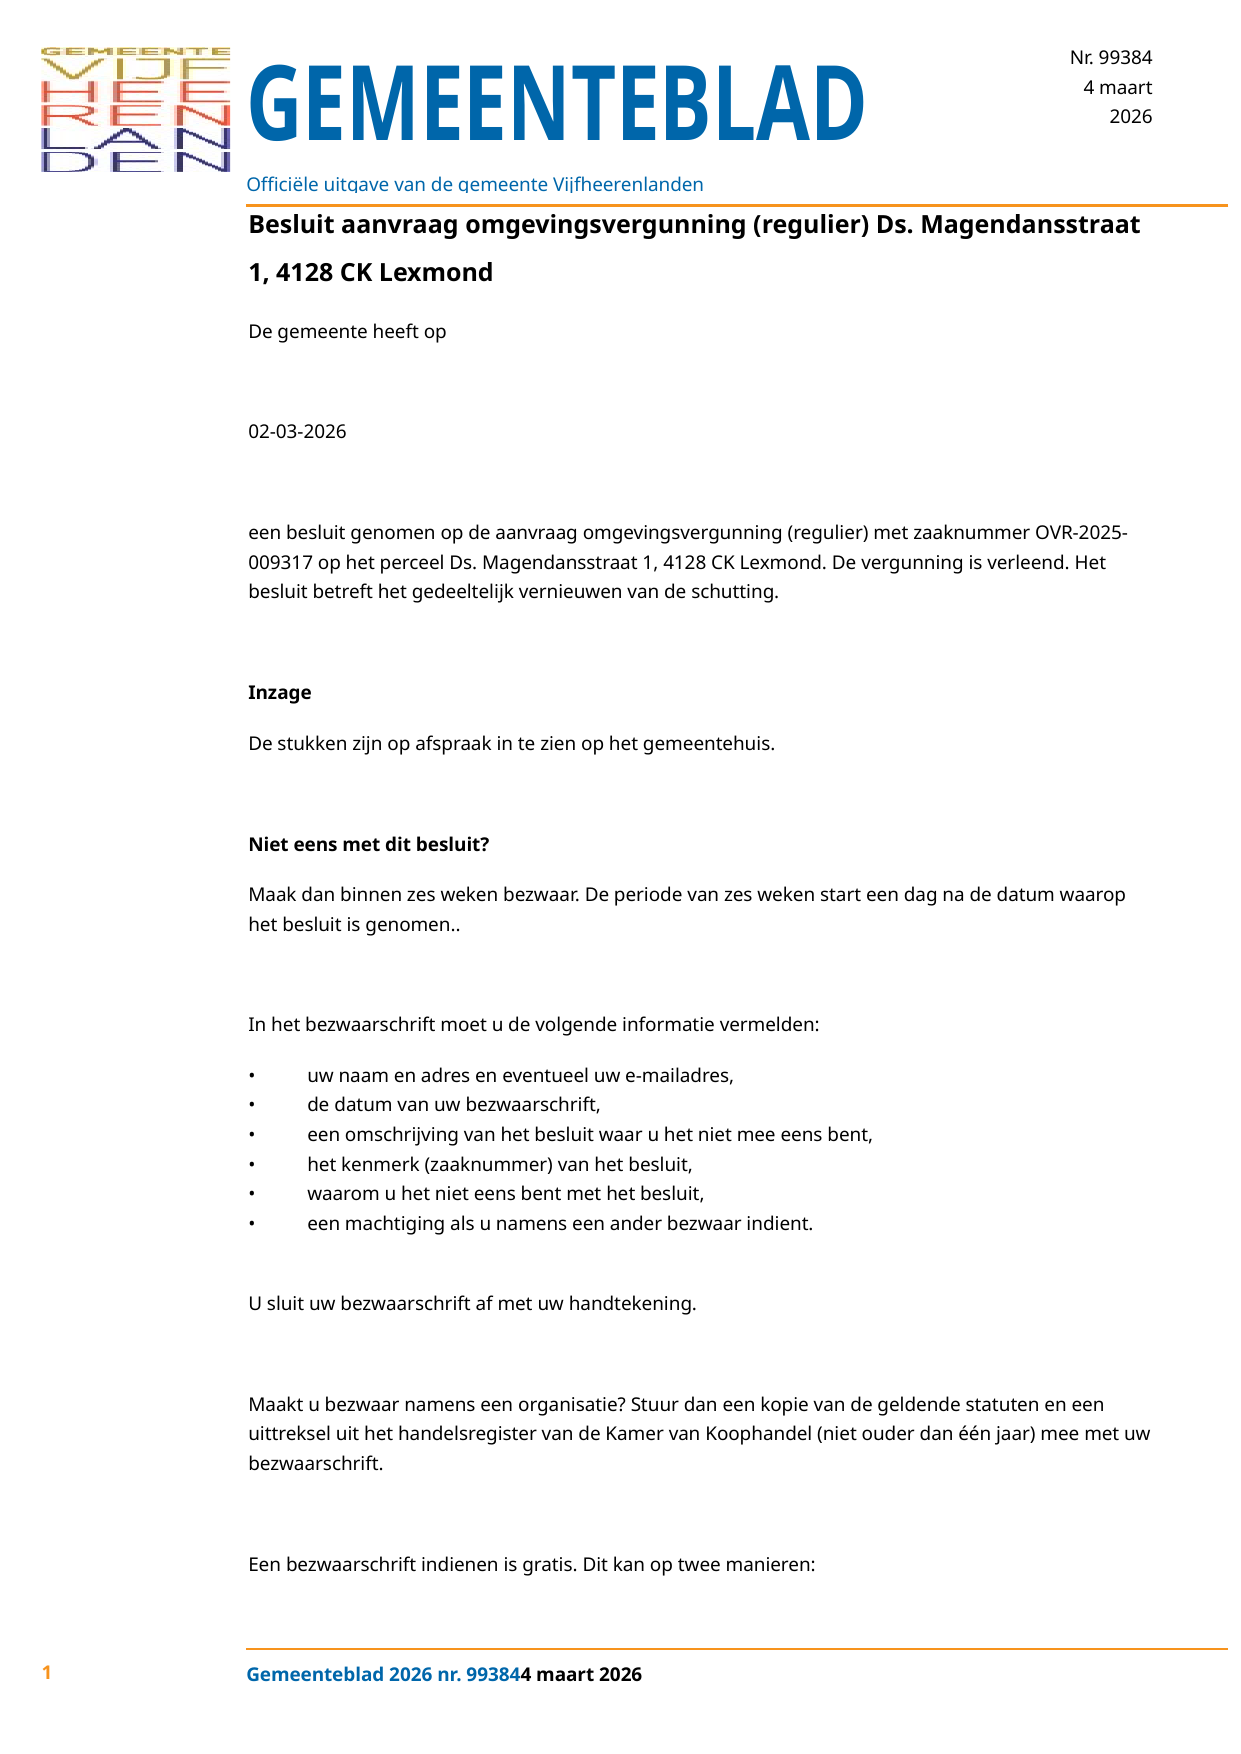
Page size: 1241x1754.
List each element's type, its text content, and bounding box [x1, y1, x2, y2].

list de datum van uw bezwaarschrift, [248, 1092, 1152, 1117]
text In het bezwaarschrift moet u de volgende informatie vermelden: [248, 1012, 1152, 1037]
text Maak dan binnen zes weken bezwaar. De periode van zes weken start een dag na de datum waarop het besluit is genomen.. [248, 881, 1152, 937]
text U sluit uw bezwaarschrift af met uw handtekening. [248, 1290, 1152, 1316]
picture [41, 47, 231, 172]
text een besluit genomen op de aanvraag omgevingsvergunning (regulier) met zaaknummer OVR-2025-009317 op het perceel Ds. Magendansstraat 1, 4128 CK Lexmond. De vergunning is verleend. Het besluit betreft het gedeeltelijk vernieuwen van de schutting. [248, 519, 1152, 604]
list het kenmerk (zaaknummer) van het besluit, [248, 1151, 1152, 1177]
list een machtiging als u namens een ander bezwaar indient. [248, 1210, 1152, 1236]
text De gemeente heeft op [248, 318, 1152, 344]
text 02-03-2026 [248, 419, 1152, 444]
list een omschrijving van het besluit waar u het niet mee eens bent, [248, 1121, 1152, 1147]
text Maakt u bezwaar namens een organisatie? Stuur dan een kopie van de geldende statuten en een uittreksel uit het handelsregister van de Kamer van Koophandel (niet ouder dan één jaar) mee met uw bezwaarschrift. [248, 1391, 1152, 1476]
list waarom u het niet eens bent met het besluit, [248, 1180, 1152, 1206]
text Besluit aanvraag omgevingsvergunning (regulier) Ds. Magendansstraat 1, 4128 CK Lexmond [248, 207, 1152, 288]
text Een bezwaarschrift indienen is gratis. Dit kan op twee manieren: [248, 1551, 1152, 1577]
text Niet eens met dit besluit? [248, 831, 1152, 857]
text De stukken zijn op afspraak in te zien op het gemeentehuis. [248, 730, 1152, 756]
text Inzage [248, 679, 1152, 705]
list uw naam en adres en eventueel uw e-mailadres, [248, 1062, 1152, 1088]
